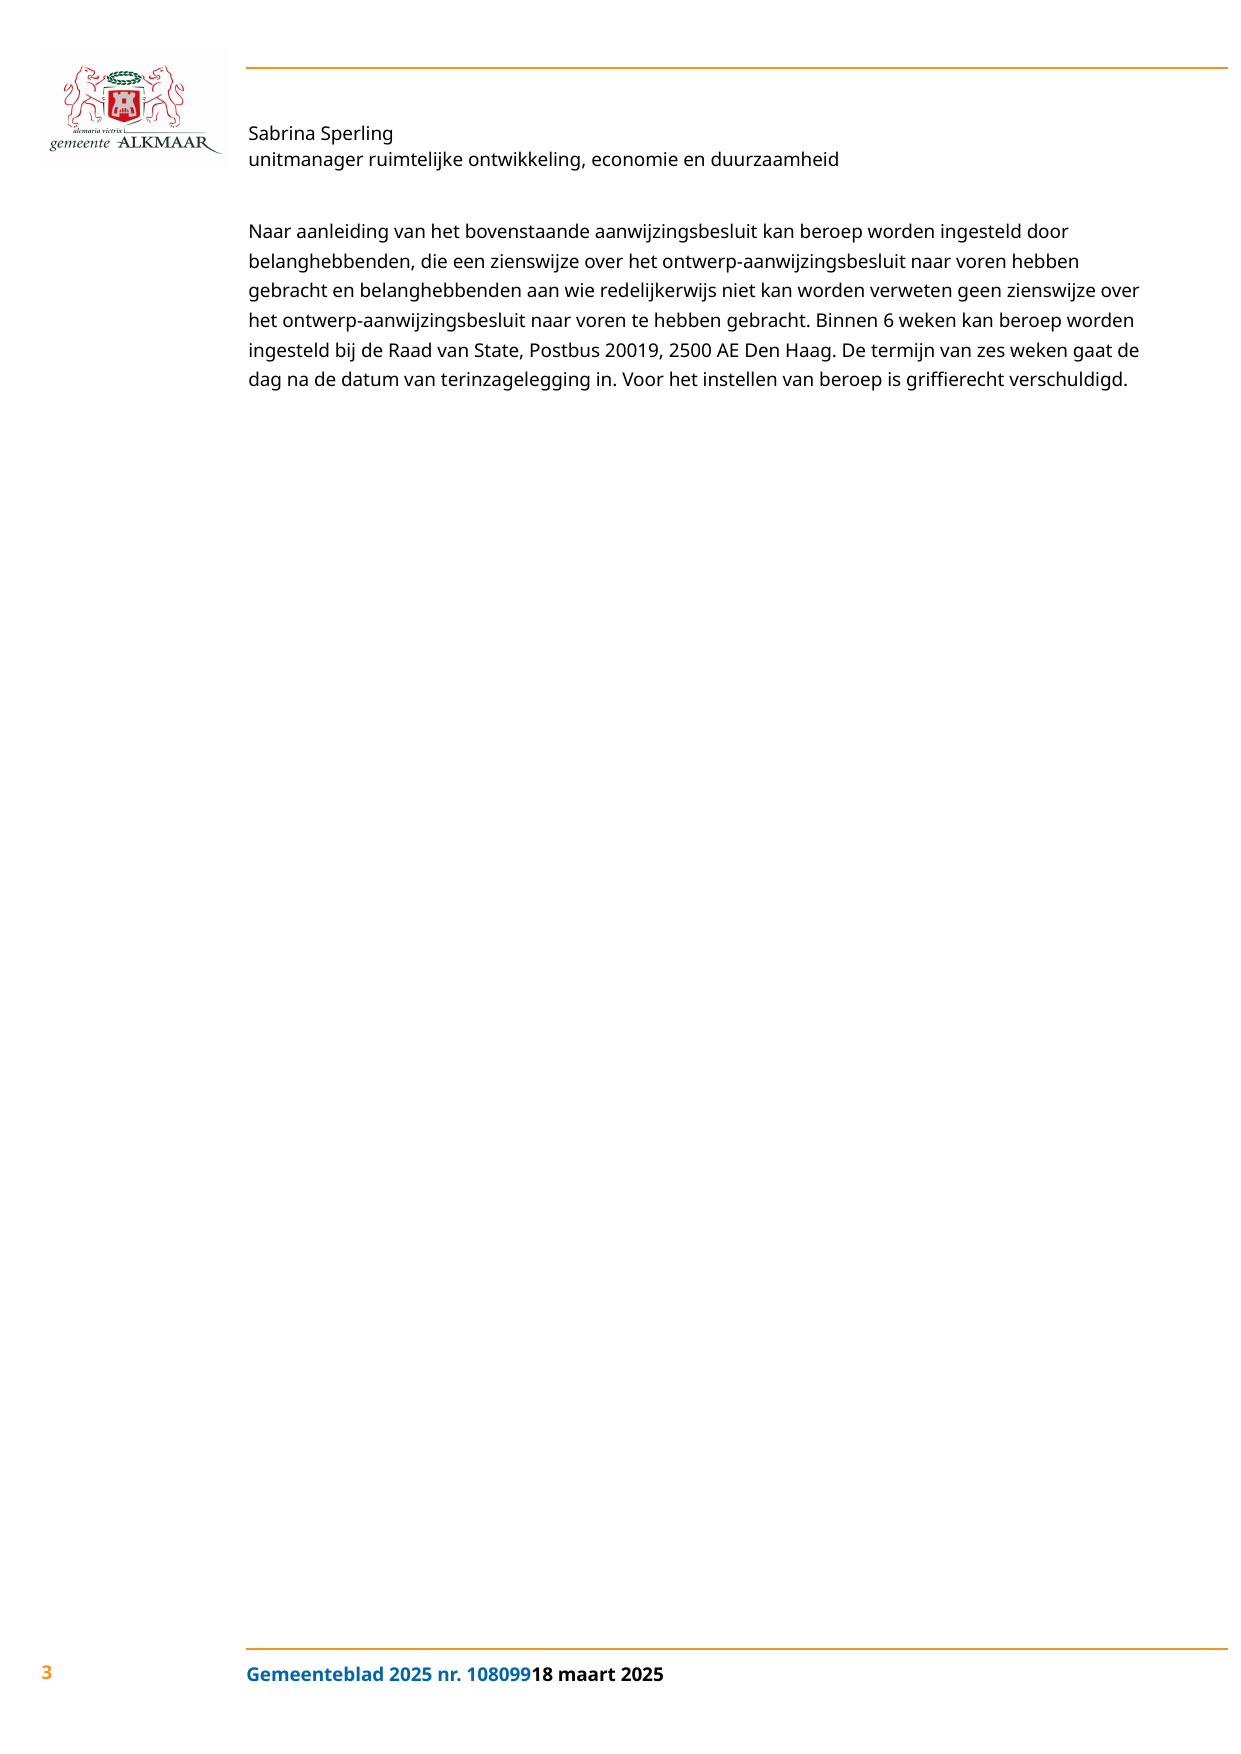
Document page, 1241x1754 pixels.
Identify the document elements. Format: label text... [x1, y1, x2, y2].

picture [41, 47, 231, 172]
text Sabrina Sperling [248, 121, 1152, 146]
text unitmanager ruimtelijke ontwikkeling, economie en duurzaamheid [248, 146, 1152, 172]
text Naar aanleiding van het bovenstaande aanwijzingsbesluit kan beroep worden ingesteld door belanghebbenden, die een zienswijze over het ontwerp-aanwijzingsbesluit naar voren hebben gebracht en belanghebbenden aan wie redelijkerwijs niet kan worden verweten geen zienswijze over het ontwerp-aanwijzingsbesluit naar voren te hebben gebracht. Binnen 6 weken kan beroep worden ingesteld bij de Raad van State, Postbus 20019, 2500 AE Den Haag. De termijn van zes weken gaat de dag na de datum van terinzagelegging in. Voor het instellen van beroep is griffierecht verschuldigd. [248, 218, 1152, 392]
